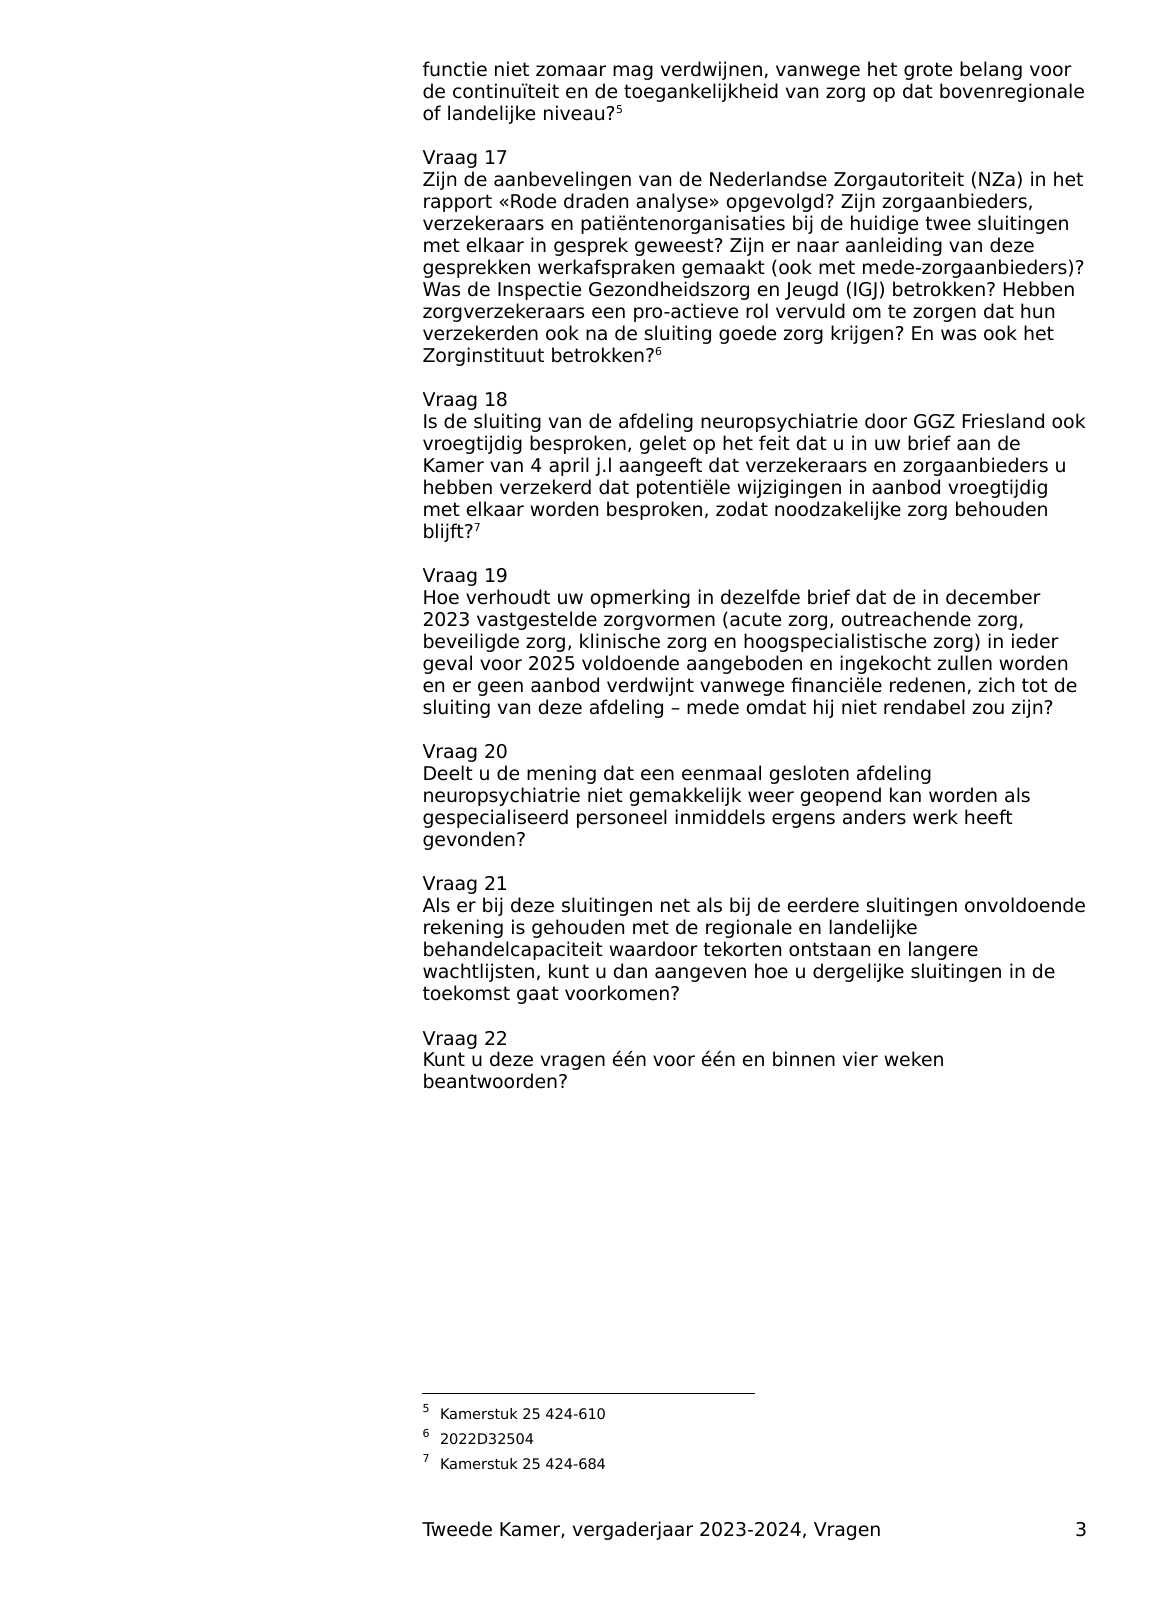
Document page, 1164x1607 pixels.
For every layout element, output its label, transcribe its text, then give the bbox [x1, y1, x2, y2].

text Kunt u deze vragen één voor één en binnen vier weken beantwoorden? [422, 1049, 1087, 1093]
text 2022D32504 [422, 1427, 1087, 1449]
text Vraag 17 [422, 147, 1087, 169]
text Zijn de aanbevelingen van de Nederlandse Zorgautoriteit (NZa) in het rapport «Rode draden analyse» opgevolgd? Zijn zorgaanbieders, verzekeraars en patiëntenorganisaties bij de huidige twee sluitingen met elkaar in gesprek geweest? Zijn er naar aanleiding van deze gesprekken werkafspraken gemaakt (ook met mede-zorgaanbieders)? Was de Inspectie Gezondheidszorg en Jeugd (IGJ) betrokken? Hebben zorgverzekeraars een pro-actieve rol vervuld om te zorgen dat hun verzekerden ook na de sluiting goede zorg krijgen? En was ook het Zorginstituut betrokken? [422, 169, 1087, 367]
text Vraag 19 [422, 565, 1087, 587]
text Vraag 21 [422, 873, 1087, 895]
text Deelt u de mening dat een eenmaal gesloten afdeling neuropsychiatrie niet gemakkelijk weer geopend kan worden als gespecialiseerd personeel inmiddels ergens anders werk heeft gevonden? [422, 763, 1087, 851]
text Hoe verhoudt uw opmerking in dezelfde brief dat de in december 2023 vastgestelde zorgvormen (acute zorg, outreachende zorg, beveiligde zorg, klinische zorg en hoogspecialistische zorg) in ieder geval voor 2025 voldoende aangeboden en ingekocht zullen worden en er geen aanbod verdwijnt vanwege financiële redenen, zich tot de sluiting van deze afdeling – mede omdat hij niet rendabel zou zijn? [422, 587, 1087, 719]
text Als er bij deze sluitingen net als bij de eerdere sluitingen onvoldoende rekening is gehouden met de regionale en landelijke behandelcapaciteit waardoor tekorten ontstaan en langere wachtlijsten, kunt u dan aangeven hoe u dergelijke sluitingen in de toekomst gaat voorkomen? [422, 895, 1087, 1005]
text functie niet zomaar mag verdwijnen, vanwege het grote belang voor de continuïteit en de toegankelijkheid van zorg op dat bovenregionale of landelijke niveau? [422, 59, 1087, 125]
text Kamerstuk 25 424-610 [422, 1402, 1087, 1424]
text Vraag 18 [422, 389, 1087, 411]
text Kamerstuk 25 424-684 [422, 1452, 1087, 1474]
text Vraag 20 [422, 741, 1087, 763]
text Vraag 22 [422, 1027, 1087, 1049]
text Is de sluiting van de afdeling neuropsychiatrie door GGZ Friesland ook vroegtijdig besproken, gelet op het feit dat u in uw brief aan de Kamer van 4 april j.l aangeeft dat verzekeraars en zorgaanbieders u hebben verzekerd dat potentiële wijzigingen in aanbod vroegtijdig met elkaar worden besproken, zodat noodzakelijke zorg behouden blijft? [422, 411, 1087, 543]
